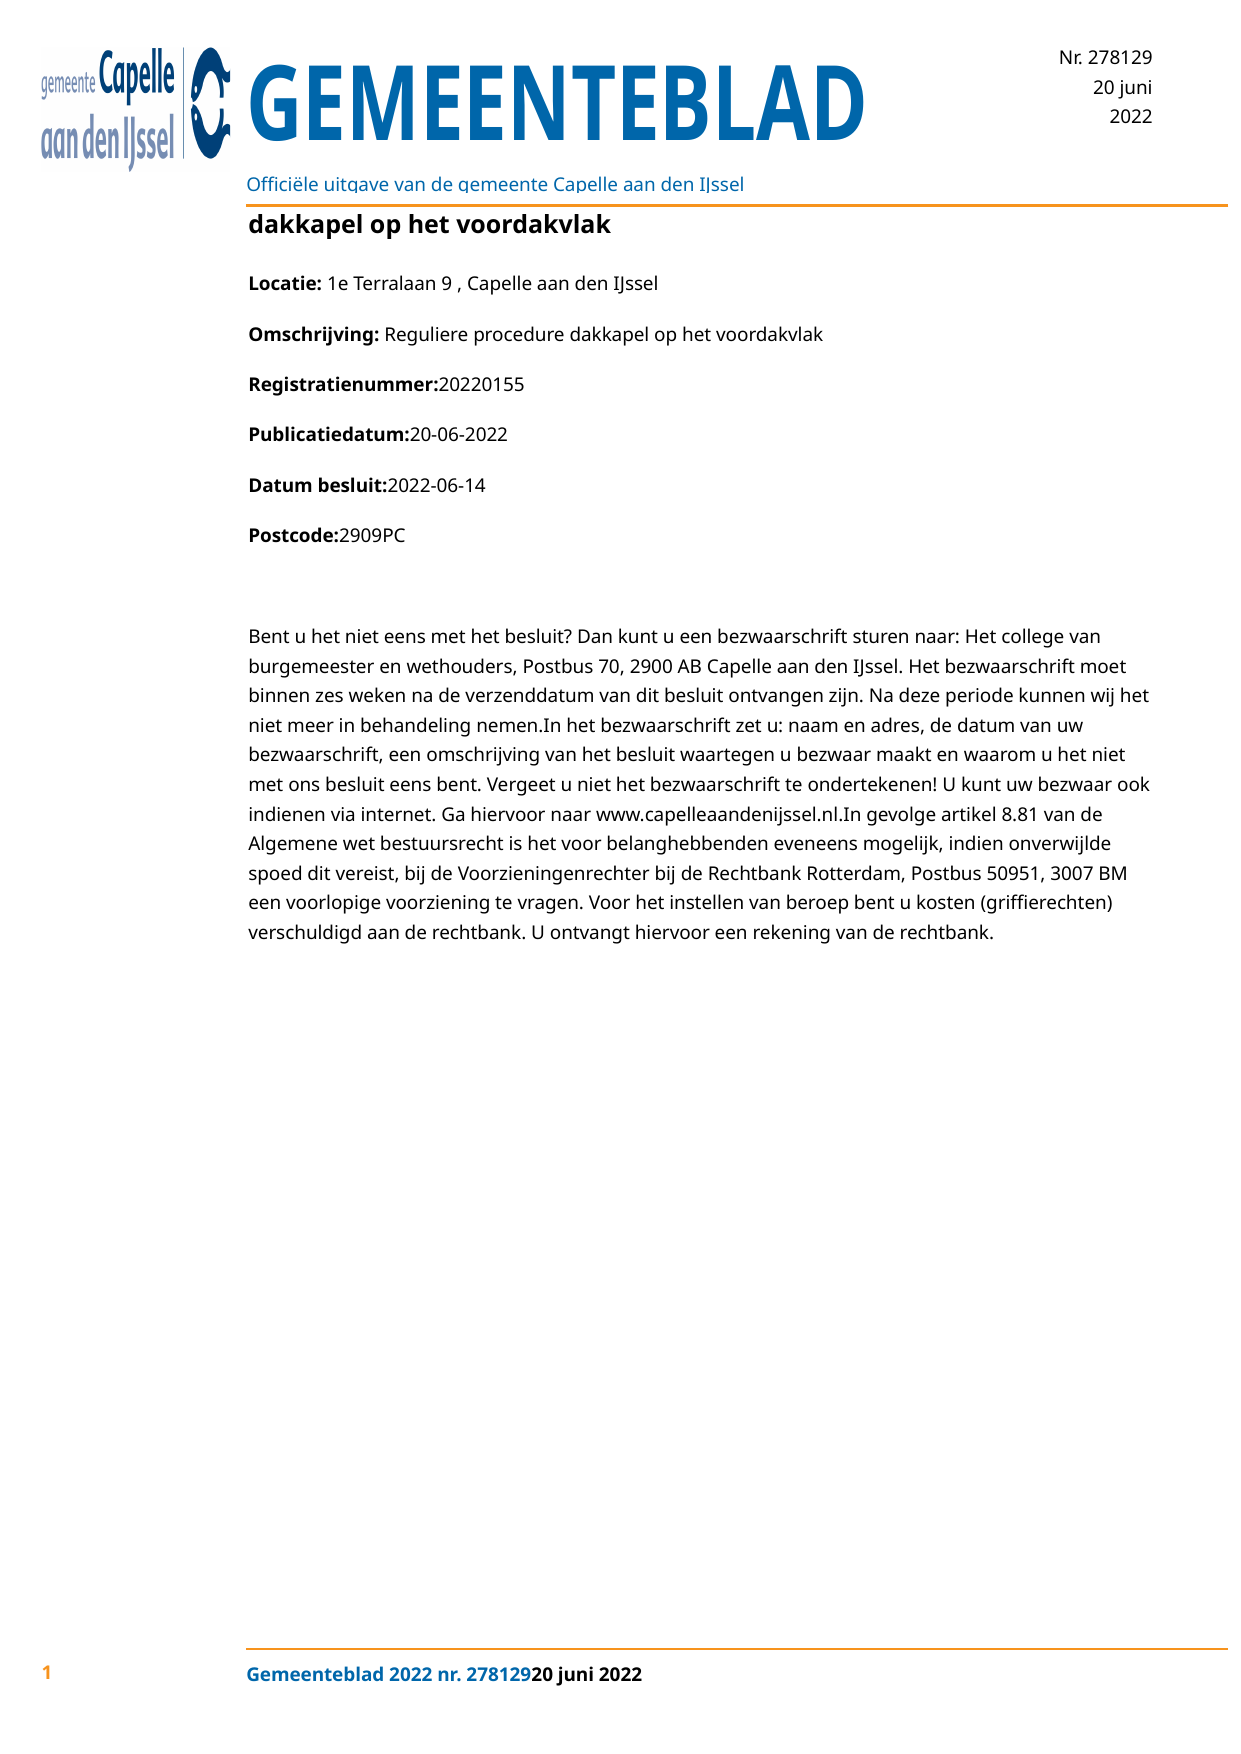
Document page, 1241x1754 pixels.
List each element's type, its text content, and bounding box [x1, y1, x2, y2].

text Bent u het niet eens met het besluit? Dan kunt u een bezwaarschrift sturen naar: Het college van burgemeester en wethouders, Postbus 70, 2900 AB Capelle aan den IJssel. Het bezwaarschrift moet binnen zes weken na de verzenddatum van dit besluit ontvangen zijn. Na deze periode kunnen wij het niet meer in behandeling nemen.In het bezwaarschrift zet u: naam en adres, de datum van uw bezwaarschrift, een omschrijving van het besluit waartegen u bezwaar maakt en waarom u het niet met ons besluit eens bent. Vergeet u niet het bezwaarschrift te ondertekenen! U kunt uw bezwaar ook indienen via internet. Ga hiervoor naar www.capelleaandenijssel.nl.In gevolge artikel 8.81 van de Algemene wet bestuursrecht is het voor belanghebbenden eveneens mogelijk, indien onverwijlde spoed dit vereist, bij de Voorzieningenrechter bij de Rechtbank Rotterdam, Postbus 50951, 3007 BM een voorlopige voorziening te vragen. Voor het instellen van beroep bent u kosten (griffierechten) verschuldigd aan de rechtbank. U ontvangt hiervoor een rekening van de rechtbank. [248, 623, 1152, 945]
text Postcode:2909PC [248, 522, 1152, 548]
picture [41, 47, 231, 172]
text Registratienummer:20220155 [248, 371, 1152, 397]
text Omschrijving: Reguliere procedure dakkapel op het voordakvlak [248, 321, 1152, 346]
text Datum besluit:2022-06-14 [248, 472, 1152, 498]
text Publicatiedatum:20-06-2022 [248, 422, 1152, 447]
text dakkapel op het voordakvlak [248, 207, 1152, 241]
text Locatie: 1e Terralaan 9 , Capelle aan den IJssel [248, 270, 1152, 296]
